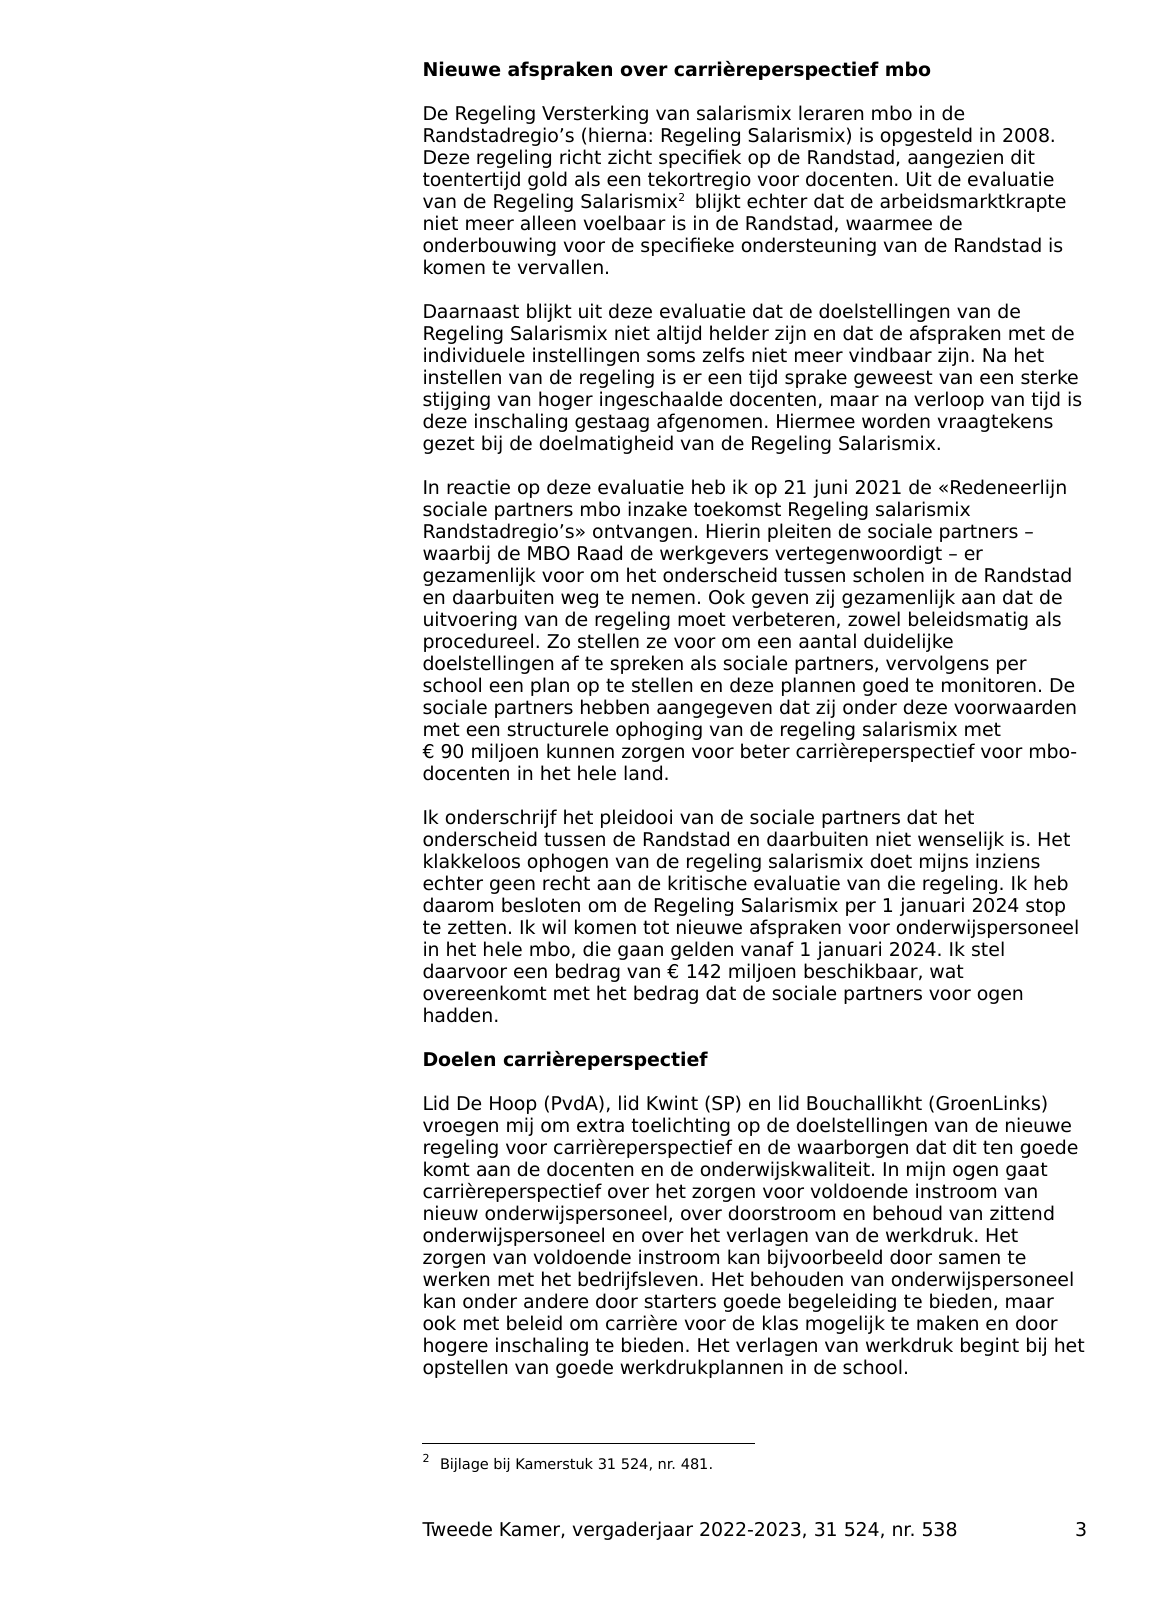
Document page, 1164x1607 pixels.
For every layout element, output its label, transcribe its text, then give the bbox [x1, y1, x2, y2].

text In reactie op deze evaluatie heb ik op 21 juni 2021 de «Redeneerlijn sociale partners mbo inzake toekomst Regeling salarismix Randstadregio’s» ontvangen. Hierin pleiten de sociale partners – waarbij de MBO Raad de werkgevers vertegenwoordigt – er gezamenlijk voor om het onderscheid tussen scholen in de Randstad en daarbuiten weg te nemen. Ook geven zij gezamenlijk aan dat de uitvoering van de regeling moet verbeteren, zowel beleidsmatig als procedureel. Zo stellen ze voor om een aantal duidelijke doelstellingen af te spreken als sociale partners, vervolgens per school een plan op te stellen en deze plannen goed te monitoren. De sociale partners hebben aangegeven dat zij onder deze voorwaarden met een structurele ophoging van de regeling salarismix met € 90 miljoen kunnen zorgen voor beter carrièreperspectief voor mbo-docenten in het hele land. [422, 477, 1087, 785]
text Lid De Hoop (PvdA), lid Kwint (SP) en lid Bouchallikht (GroenLinks) vroegen mij om extra toelichting op de doelstellingen van de nieuwe regeling voor carrièreperspectief en de waarborgen dat dit ten goede komt aan de docenten en de onderwijskwaliteit. In mijn ogen gaat carrièreperspectief over het zorgen voor voldoende instroom van nieuw onderwijspersoneel, over doorstroom en behoud van zittend onderwijspersoneel en over het verlagen van de werkdruk. Het zorgen van voldoende instroom kan bijvoorbeeld door samen te werken met het bedrijfsleven. Het behouden van onderwijspersoneel kan onder andere door starters goede begeleiding te bieden, maar ook met beleid om carrière voor de klas mogelijk te maken en door hogere inschaling te bieden. Het verlagen van werkdruk begint bij het opstellen van goede werkdrukplannen in de school. [422, 1093, 1087, 1379]
subtitle Doelen carrièreperspectief [422, 1049, 1087, 1071]
text Bijlage bij Kamerstuk 31 524, nr. 481. [422, 1452, 1087, 1474]
text Daarnaast blijkt uit deze evaluatie dat de doelstellingen van de Regeling Salarismix niet altijd helder zijn en dat de afspraken met de individuele instellingen soms zelfs niet meer vindbaar zijn. Na het instellen van de regeling is er een tijd sprake geweest van een sterke stijging van hoger ingeschaalde docenten, maar na verloop van tijd is deze inschaling gestaag afgenomen. Hiermee worden vraagtekens gezet bij de doelmatigheid van de Regeling Salarismix. [422, 301, 1087, 455]
subtitle Nieuwe afspraken over carrièreperspectief mbo [422, 59, 1087, 81]
text De Regeling Versterking van salarismix leraren mbo in de Randstadregio’s (hierna: Regeling Salarismix) is opgesteld in 2008. Deze regeling richt zicht specifiek op de Randstad, aangezien dit toentertijd gold als een tekortregio voor docenten. Uit de evaluatie van de Regeling Salarismix blijkt echter dat de arbeidsmarktkrapte niet meer alleen voelbaar is in de Randstad, waarmee de onderbouwing voor de specifieke ondersteuning van de Randstad is komen te vervallen. [422, 103, 1087, 279]
text Ik onderschrijf het pleidooi van de sociale partners dat het onderscheid tussen de Randstad en daarbuiten niet wenselijk is. Het klakkeloos ophogen van de regeling salarismix doet mijns inziens echter geen recht aan de kritische evaluatie van die regeling. Ik heb daarom besloten om de Regeling Salarismix per 1 januari 2024 stop te zetten. Ik wil komen tot nieuwe afspraken voor onderwijspersoneel in het hele mbo, die gaan gelden vanaf 1 januari 2024. Ik stel daarvoor een bedrag van € 142 miljoen beschikbaar, wat overeenkomt met het bedrag dat de sociale partners voor ogen hadden. [422, 807, 1087, 1027]
